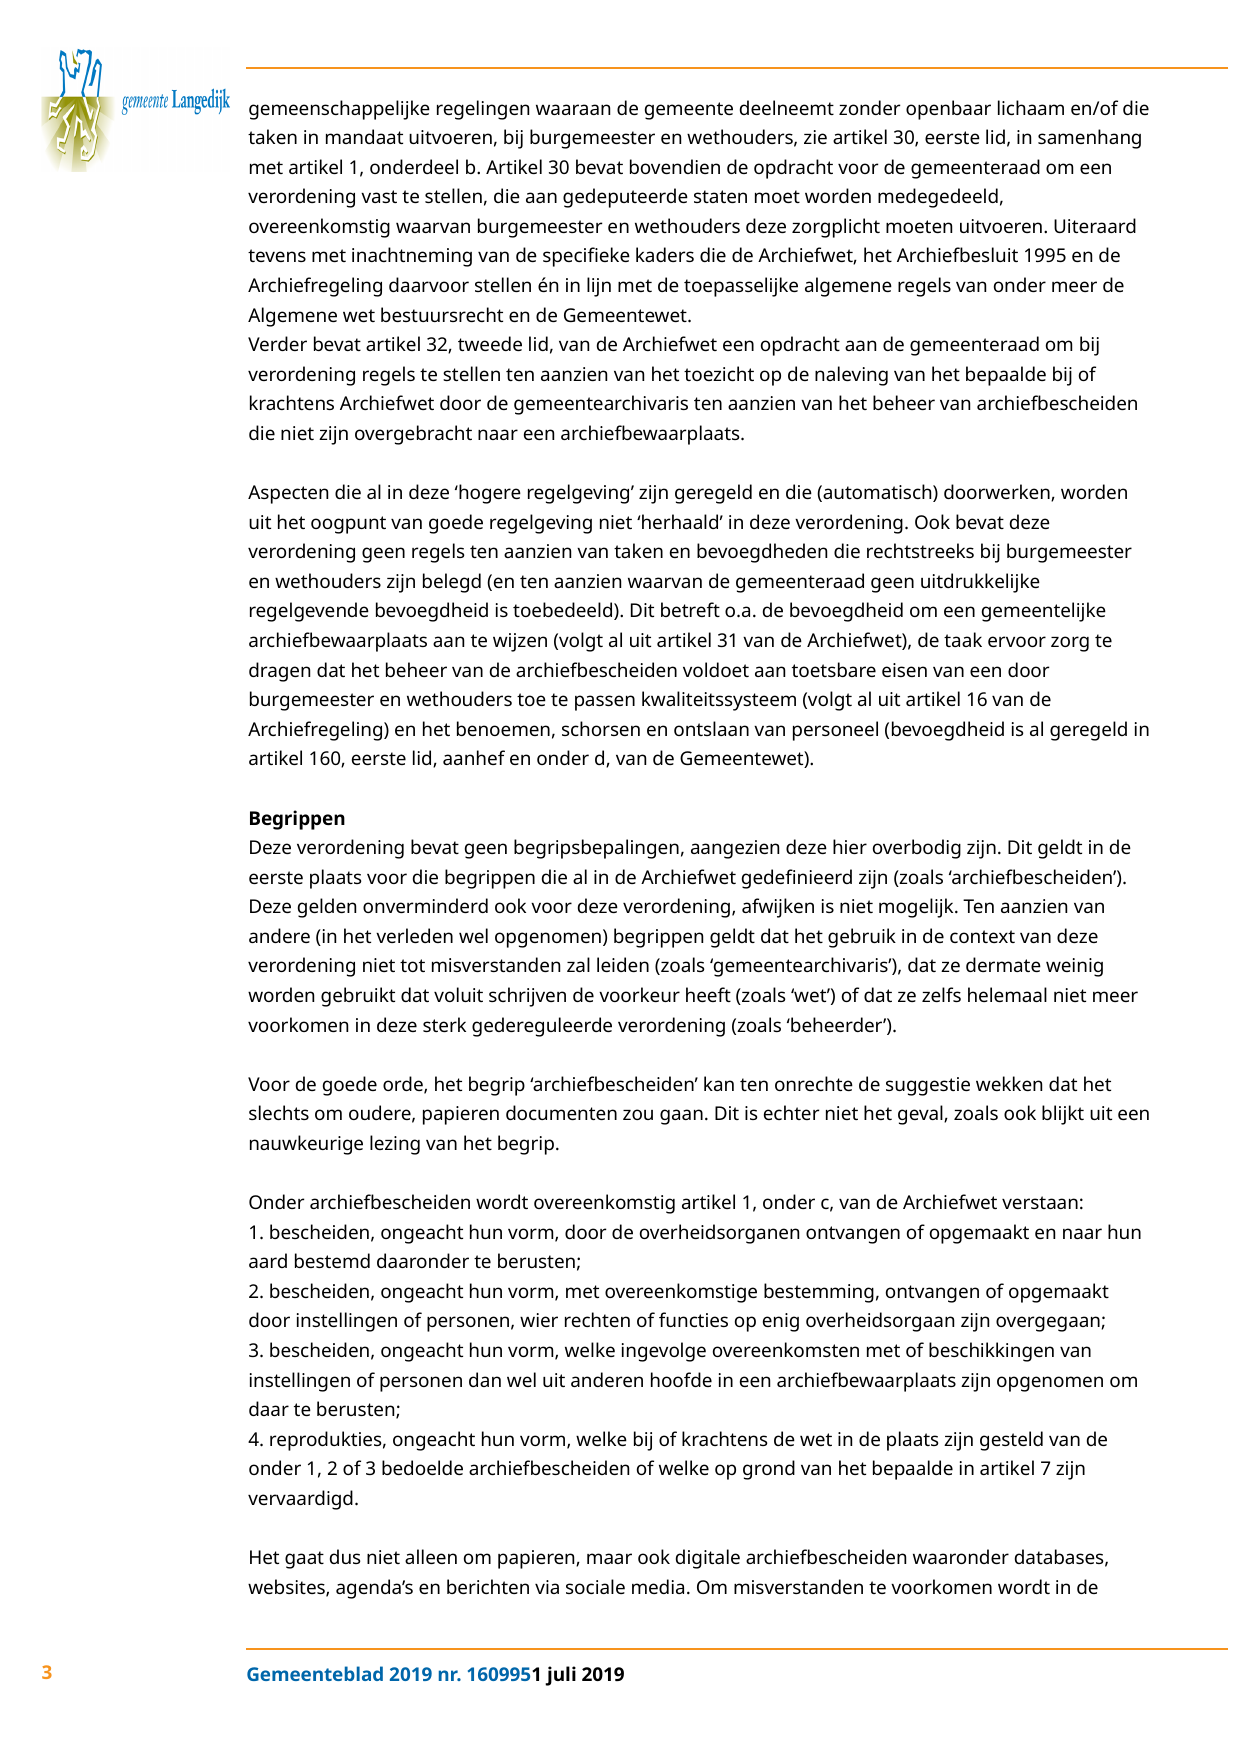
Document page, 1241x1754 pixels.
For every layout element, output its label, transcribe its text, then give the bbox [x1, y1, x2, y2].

text 3. bescheiden, ongeacht hun vorm, welke ingevolge overeenkomsten met of beschikkingen van instellingen of personen dan wel uit anderen hoofde in een archiefbewaarplaats zijn opgenomen om daar te berusten; [248, 1337, 1152, 1422]
text 1. bescheiden, ongeacht hun vorm, door de overheidsorganen ontvangen of opgemaakt en naar hun aard bestemd daaronder te berusten; [248, 1219, 1152, 1274]
picture [41, 47, 231, 172]
text Onder archiefbescheiden wordt overeenkomstig artikel 1, onder c, van de Archiefwet verstaan: [248, 1189, 1152, 1215]
text Verder bevat artikel 32, tweede lid, van de Archiefwet een opdracht aan de gemeenteraad om bij verordening regels te stellen ten aanzien van het toezicht op de naleving van het bepaalde bij of krachtens Archiefwet door de gemeentearchivaris ten aanzien van het beheer van archiefbescheiden die niet zijn overgebracht naar een archiefbewaarplaats. [248, 331, 1152, 446]
text Aspecten die al in deze ‘hogere regelgeving’ zijn geregeld en die (automatisch) doorwerken, worden uit het oogpunt van goede regelgeving niet ‘herhaald’ in deze verordening. Ook bevat deze verordening geen regels ten aanzien van taken en bevoegdheden die rechtstreeks bij burgemeester en wethouders zijn belegd (en ten aanzien waarvan de gemeenteraad geen uitdrukkelijke regelgevende bevoegdheid is toebedeeld). Dit betreft o.a. de bevoegdheid om een gemeentelijke archiefbewaarplaats aan te wijzen (volgt al uit artikel 31 van de Archiefwet), de taak ervoor zorg te dragen dat het beheer van de archiefbescheiden voldoet aan toetsbare eisen van een door burgemeester en wethouders toe te passen kwaliteitssysteem (volgt al uit artikel 16 van de Archiefregeling) en het benoemen, schorsen en ontslaan van personeel (bevoegdheid is al geregeld in artikel 160, eerste lid, aanhef en onder d, van de Gemeentewet). [248, 479, 1152, 771]
text 2. bescheiden, ongeacht hun vorm, met overeenkomstige bestemming, ontvangen of opgemaakt door instellingen of personen, wier rechten of functies op enig overheidsorgaan zijn overgegaan; [248, 1278, 1152, 1333]
text Deze verordening bevat geen begripsbepalingen, aangezien deze hier overbodig zijn. Dit geldt in de eerste plaats voor die begrippen die al in de Archiefwet gedefinieerd zijn (zoals ‘archiefbescheiden’). Deze gelden onverminderd ook voor deze verordening, afwijken is niet mogelijk. Ten aanzien van andere (in het verleden wel opgenomen) begrippen geldt dat het gebruik in de context van deze verordening niet tot misverstanden zal leiden (zoals ‘gemeentearchivaris’), dat ze dermate weinig worden gebruikt dat voluit schrijven de voorkeur heeft (zoals ‘wet’) of dat ze zelfs helemaal niet meer voorkomen in deze sterk gedereguleerde verordening (zoals ‘beheerder’). [248, 834, 1152, 1038]
text Voor de goede orde, het begrip ‘archiefbescheiden’ kan ten onrechte de suggestie wekken dat het slechts om oudere, papieren documenten zou gaan. Dit is echter niet het geval, zoals ook blijkt uit een nauwkeurige lezing van het begrip. [248, 1071, 1152, 1156]
text Het gaat dus niet alleen om papieren, maar ook digitale archiefbescheiden waaronder databases, websites, agenda’s en berichten via sociale media. Om misverstanden te voorkomen wordt in de [248, 1544, 1152, 1600]
text 4. reprodukties, ongeacht hun vorm, welke bij of krachtens de wet in de plaats zijn gesteld van de onder 1, 2 of 3 bedoelde archiefbescheiden of welke op grond van het bepaalde in artikel 7 zijn vervaardigd. [248, 1426, 1152, 1511]
text gemeenschappelijke regelingen waaraan de gemeente deelneemt zonder openbaar lichaam en/of die taken in mandaat uitvoeren, bij burgemeester en wethouders, zie artikel 30, eerste lid, in samenhang met artikel 1, onderdeel b. Artikel 30 bevat bovendien de opdracht voor de gemeenteraad om een verordening vast te stellen, die aan gedeputeerde staten moet worden medegedeeld, overeenkomstig waarvan burgemeester en wethouders deze zorgplicht moeten uitvoeren. Uiteraard tevens met inachtneming van de specifieke kaders die de Archiefwet, het Archiefbesluit 1995 en de Archiefregeling daarvoor stellen én in lijn met de toepasselijke algemene regels van onder meer de Algemene wet bestuursrecht en de Gemeentewet. [248, 95, 1152, 328]
text Begrippen [248, 805, 1152, 831]
